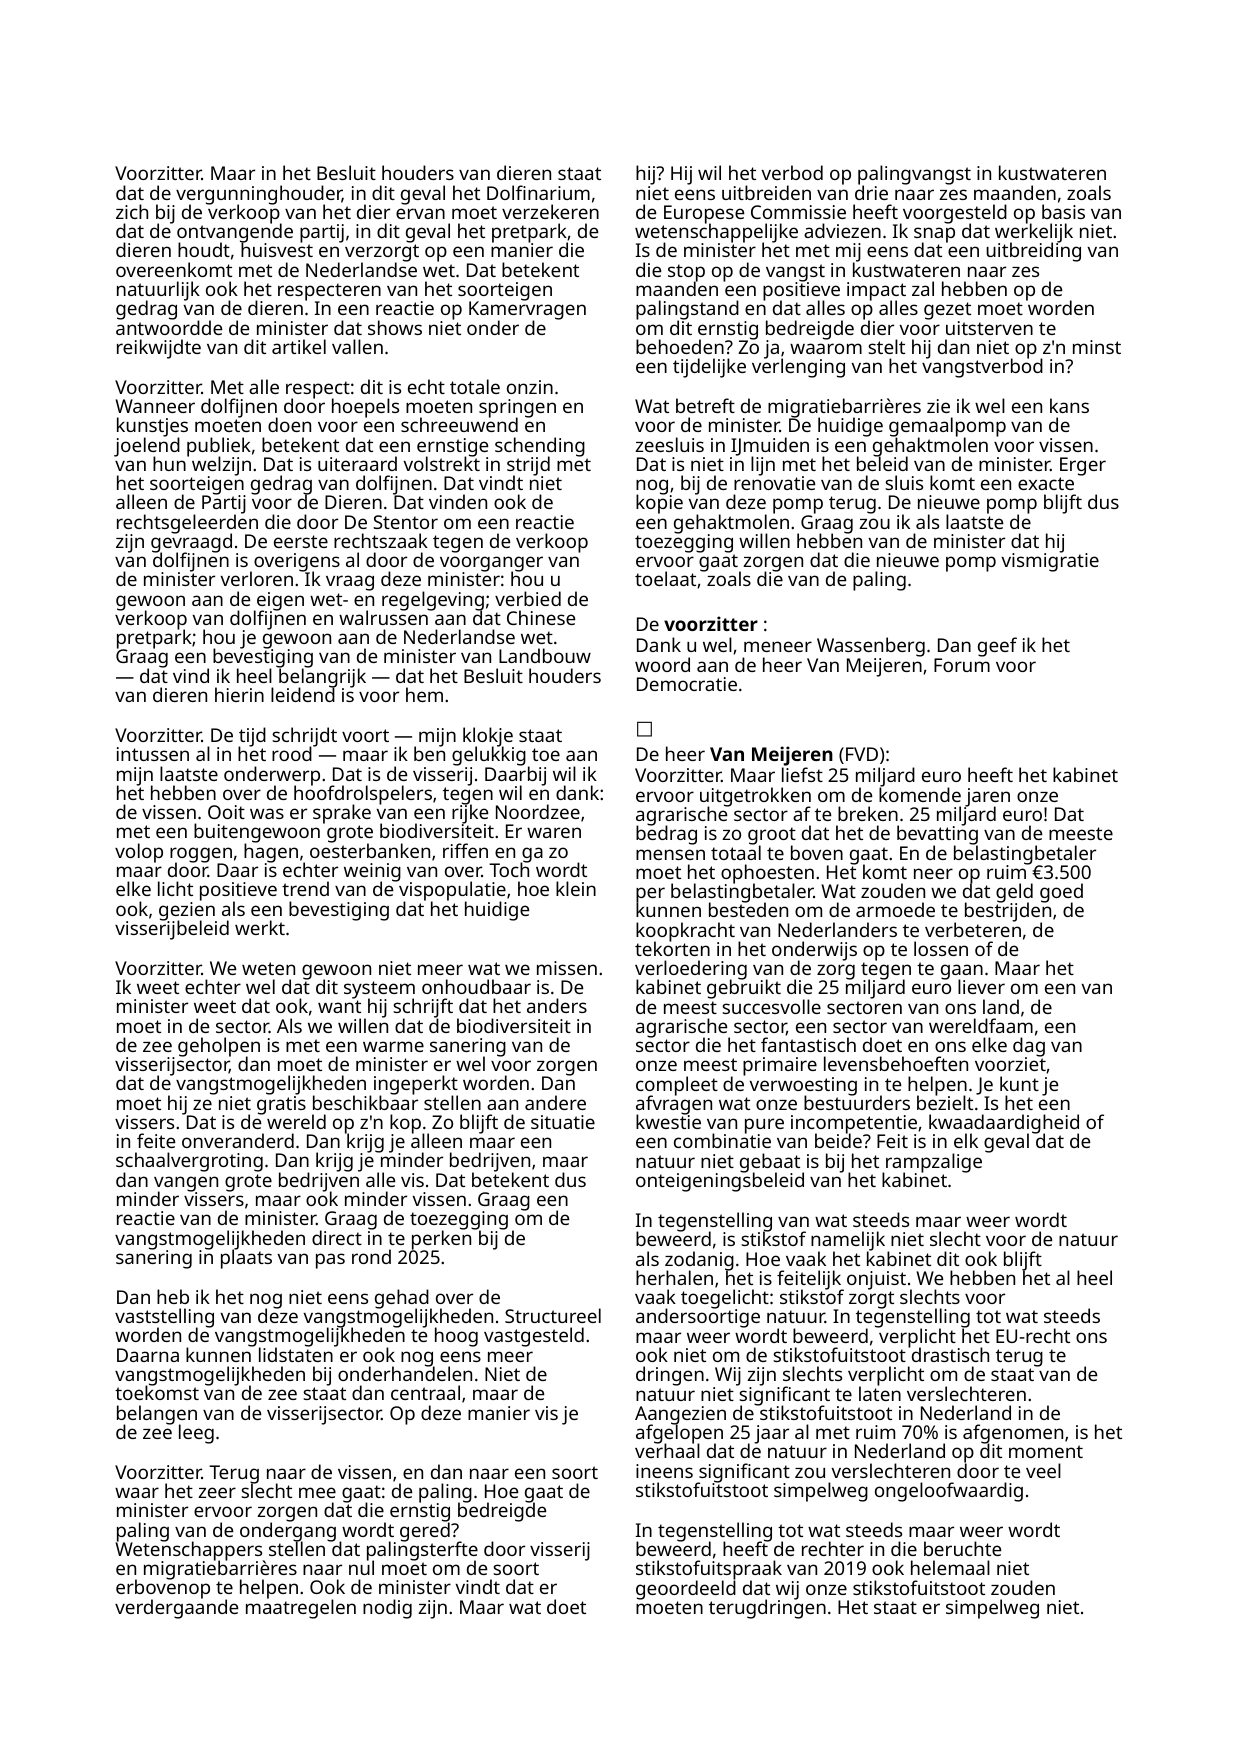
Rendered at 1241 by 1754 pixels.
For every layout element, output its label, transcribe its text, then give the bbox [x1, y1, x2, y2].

text Voorzitter. Met alle respect: dit is echt totale onzin. Wanneer dolfijnen door hoepels moeten springen en kunstjes moeten doen voor een schreeuwend en joelend publiek, betekent dat een ernstige schending van hun welzijn. Dat is uiteraard volstrekt in strijd met het soorteigen gedrag van dolfijnen. Dat vindt niet alleen de Partij voor de Dieren. Dat vinden ook de rechtsgeleerden die door De Stentor om een reactie zijn gevraagd. De eerste rechtszaak tegen de verkoop van dolfijnen is overigens al door de voorganger van de minister verloren. Ik vraag deze minister: hou u gewoon aan de eigen wet- en regelgeving; verbied de verkoop van dolfijnen en walrussen aan dat Chinese pretpark; hou je gewoon aan de Nederlandse wet. Graag een bevestiging van de minister van Landbouw — dat vind ik heel belangrijk — dat het Besluit houders van dieren hierin leidend is voor hem. [115, 379, 605, 706]
text Wat betreft de migratiebarrières zie ik wel een kans voor de minister. De huidige gemaalpomp van de zeesluis in IJmuiden is een gehaktmolen voor vissen. Dat is niet in lijn met het beleid van de minister. Erger nog, bij de renovatie van de sluis komt een exacte kopie van deze pomp terug. De nieuwe pomp blijft dus een gehaktmolen. Graag zou ik als laatste de toezegging willen hebben van de minister dat hij ervoor gaat zorgen dat die nieuwe pomp vismigratie toelaat, zoals die van de paling. [635, 398, 1125, 591]
text ⬜ [635, 716, 1125, 742]
text hij? Hij wil het verbod op palingvangst in kustwateren niet eens uitbreiden van drie naar zes maanden, zoals de Europese Commissie heeft voorgesteld op basis van wetenschappelijke adviezen. Ik snap dat werkelijk niet. Is de minister het met mij eens dat een uitbreiding van die stop op de vangst in kustwateren naar zes maanden een positieve impact zal hebben op de palingstand en dat alles op alles gezet moet worden om dit ernstig bedreigde dier voor uitsterven te behoeden? Zo ja, waarom stelt hij dan niet op z'n minst een tijdelijke verlenging van het vangstverbod in? [635, 165, 1125, 377]
text Voorzitter. Maar liefst 25 miljard euro heeft het kabinet ervoor uitgetrokken om de komende jaren onze agrarische sector af te breken. 25 miljard euro! Dat bedrag is zo groot dat het de bevatting van de meeste mensen totaal te boven gaat. En de belastingbetaler moet het ophoesten. Het komt neer op ruim €3.500 per belastingbetaler. Wat zouden we dat geld goed kunnen besteden om de armoede te bestrijden, de koopkracht van Nederlanders te verbeteren, de tekorten in het onderwijs op te lossen of de verloedering van de zorg tegen te gaan. Maar het kabinet gebruikt die 25 miljard euro liever om een van de meest succesvolle sectoren van ons land, de agrarische sector, een sector van wereldfaam, een sector die het fantastisch doet en ons elke dag van onze meest primaire levensbehoeften voorziet, compleet de verwoesting in te helpen. Je kunt je afvragen wat onze bestuurders bezielt. Is het een kwestie van pure incompetentie, kwaadaardigheid of een combinatie van beide? Feit is in elk geval dat de natuur niet gebaat is bij het rampzalige onteigeningsbeleid van het kabinet. [635, 767, 1125, 1191]
text Dank u wel, meneer Wassenberg. Dan geef ik het woord aan de heer Van Meijeren, Forum voor Democratie. [635, 637, 1125, 695]
text Voorzitter. Terug naar de vissen, en dan naar een soort waar het zeer slecht mee gaat: de paling. Hoe gaat de minister ervoor zorgen dat die ernstig bedreigde paling van de ondergang wordt gered? Wetenschappers stellen dat palingsterfte door visserij en migratiebarrières naar nul moet om de soort erbovenop te helpen. Ook de minister vindt dat er verdergaande maatregelen nodig zijn. Maar wat doet [115, 1464, 605, 1618]
text Voorzitter. We weten gewoon niet meer wat we missen. Ik weet echter wel dat dit systeem onhoudbaar is. De minister weet dat ook, want hij schrijft dat het anders moet in de sector. Als we willen dat de biodiversiteit in de zee geholpen is met een warme sanering van de visserijsector, dan moet de minister er wel voor zorgen dat de vangstmogelijkheden ingeperkt worden. Dan moet hij ze niet gratis beschikbaar stellen aan andere vissers. Dat is de wereld op z'n kop. Zo blijft de situatie in feite onveranderd. Dan krijg je alleen maar een schaalvergroting. Dan krijg je minder bedrijven, maar dan vangen grote bedrijven alle vis. Dat betekent dus minder vissers, maar ook minder vissen. Graag een reactie van de minister. Graag de toezegging om de vangstmogelijkheden direct in te perken bij de sanering in plaats van pas rond 2025. [115, 960, 605, 1268]
text De heer Van Meijeren (FVD): [635, 742, 1125, 767]
text In tegenstelling van wat steeds maar weer wordt beweerd, is stikstof namelijk niet slecht voor de natuur als zodanig. Hoe vaak het kabinet dit ook blijft herhalen, het is feitelijk onjuist. We hebben het al heel vaak toegelicht: stikstof zorgt slechts voor andersoortige natuur. In tegenstelling tot wat steeds maar weer wordt beweerd, verplicht het EU-recht ons ook niet om de stikstofuitstoot drastisch terug te dringen. Wij zijn slechts verplicht om de staat van de natuur niet significant te laten verslechteren. Aangezien de stikstofuitstoot in Nederland in de afgelopen 25 jaar al met ruim 70% is afgenomen, is het verhaal dat de natuur in Nederland op dit moment ineens significant zou verslechteren door te veel stikstofuitstoot simpelweg ongeloofwaardig. [635, 1212, 1125, 1501]
text De voorzitter : [635, 612, 1125, 637]
text In tegenstelling tot wat steeds maar weer wordt beweerd, heeft de rechter in die beruchte stikstofuitspraak van 2019 ook helemaal niet geoordeeld dat wij onze stikstofuitstoot zouden moeten terugdringen. Het staat er simpelweg niet. [635, 1522, 1125, 1618]
text Voorzitter. De tijd schrijdt voort — mijn klokje staat intussen al in het rood — maar ik ben gelukkig toe aan mijn laatste onderwerp. Dat is de visserij. Daarbij wil ik het hebben over de hoofdrolspelers, tegen wil en dank: de vissen. Ooit was er sprake van een rijke Noordzee, met een buitengewoon grote biodiversiteit. Er waren volop roggen, hagen, oesterbanken, riffen en ga zo maar door. Daar is echter weinig van over. Toch wordt elke licht positieve trend van de vispopulatie, hoe klein ook, gezien als een bevestiging dat het huidige visserijbeleid werkt. [115, 727, 605, 939]
text Voorzitter. Maar in het Besluit houders van dieren staat dat de vergunninghouder, in dit geval het Dolfinarium, zich bij de verkoop van het dier ervan moet verzekeren dat de ontvangende partij, in dit geval het pretpark, de dieren houdt, huisvest en verzorgt op een manier die overeenkomt met de Nederlandse wet. Dat betekent natuurlijk ook het respecteren van het soorteigen gedrag van de dieren. In een reactie op Kamervragen antwoordde de minister dat shows niet onder de reikwijdte van dit artikel vallen. [115, 165, 605, 358]
text Dan heb ik het nog niet eens gehad over de vaststelling van deze vangstmogelijkheden. Structureel worden de vangstmogelijkheden te hoog vastgesteld. Daarna kunnen lidstaten er ook nog eens meer vangstmogelijkheden bij onderhandelen. Niet de toekomst van de zee staat dan centraal, maar de belangen van de visserijsector. Op deze manier vis je de zee leeg. [115, 1289, 605, 1443]
